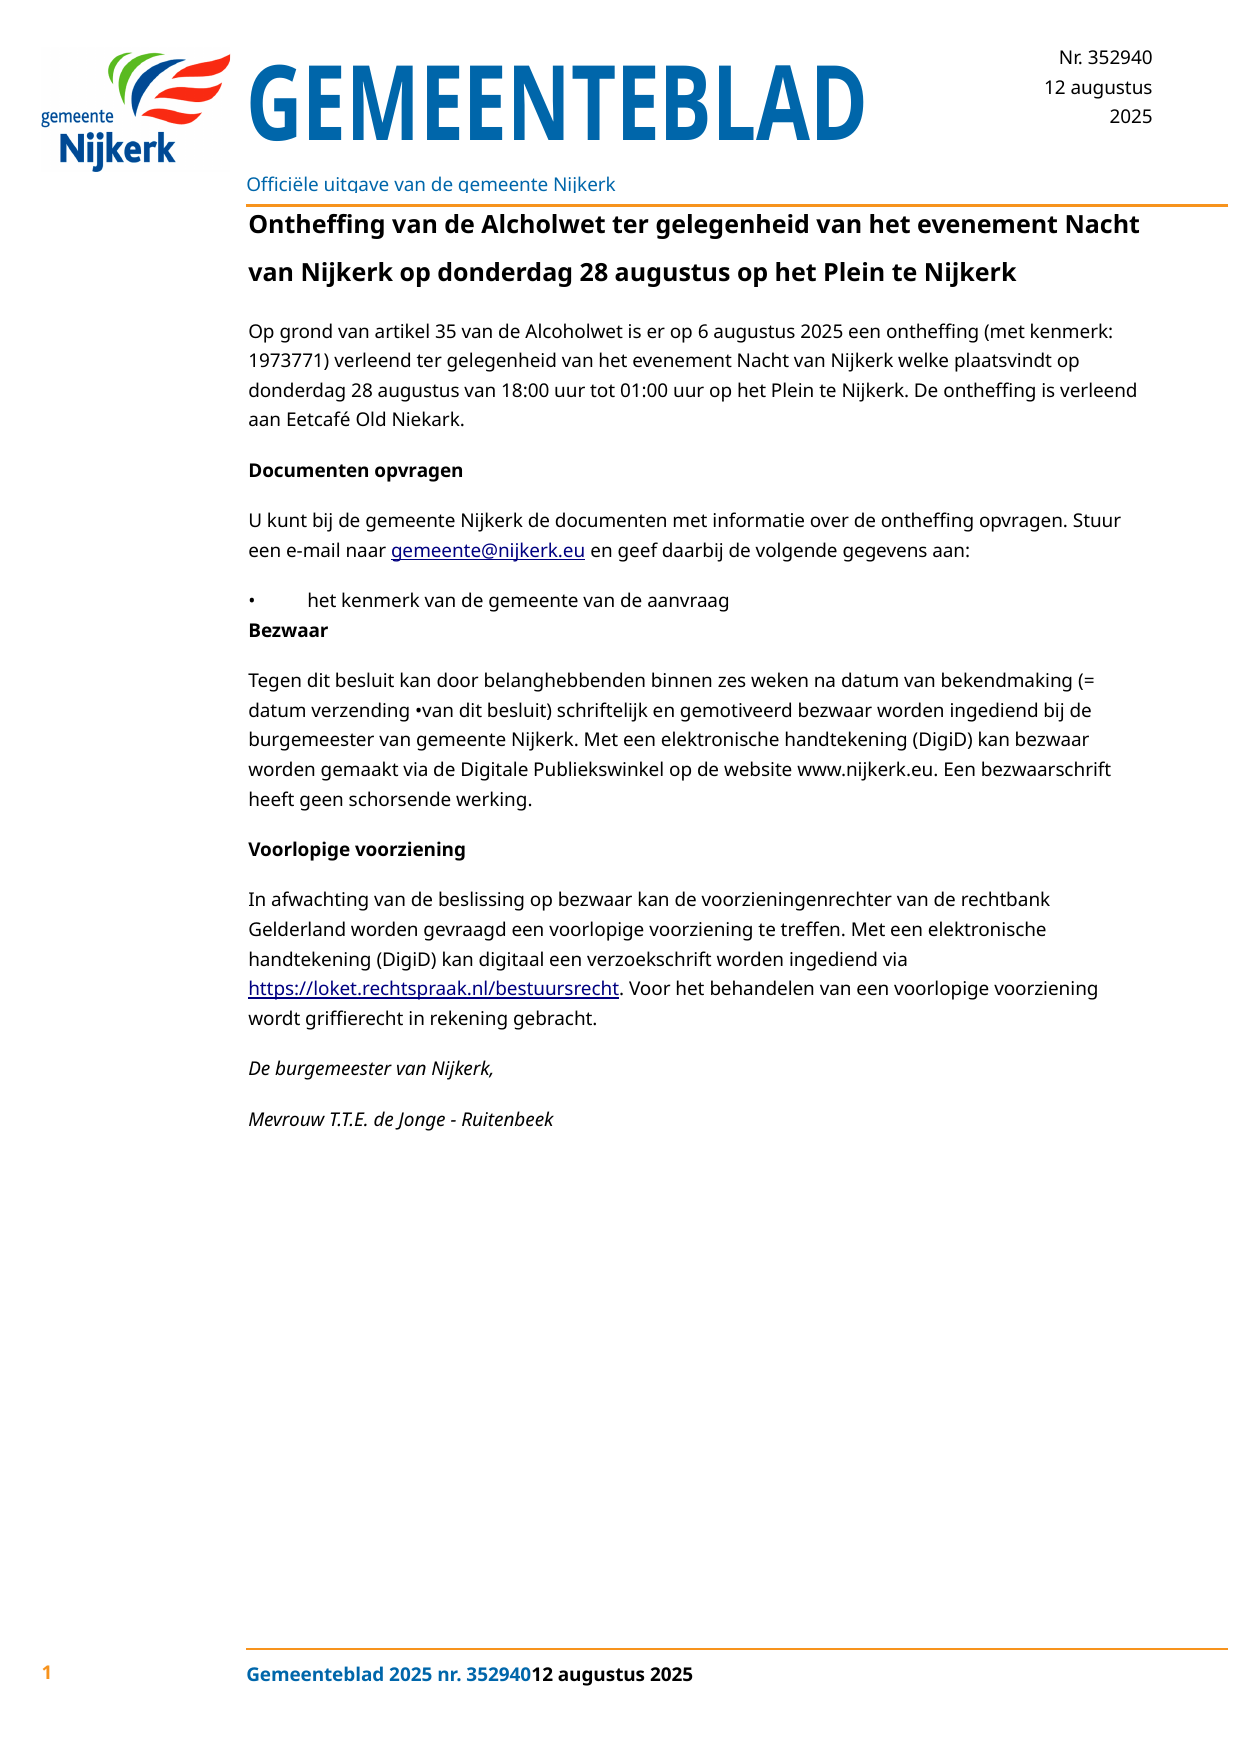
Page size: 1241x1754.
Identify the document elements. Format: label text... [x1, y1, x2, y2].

text Mevrouw T.T.E. de Jonge - Ruitenbeek [248, 1106, 1152, 1132]
text In afwachting van de beslissing op bezwaar kan de voorzieningenrechter van de rechtbank Gelderland worden gevraagd een voorlopige voorziening te treffen. Met een elektronische handtekening (DigiD) kan digitaal een verzoekschrift worden ingediend via https://loket.rechtspraak.nl/bestuursrecht. Voor het behandelen van een voorlopige voorziening wordt griffierecht in rekening gebracht. [248, 887, 1152, 1031]
text Voorlopige voorziening [248, 836, 1152, 862]
text Ontheffing van de Alcholwet ter gelegenheid van het evenement Nacht van Nijkerk op donderdag 28 augustus op het Plein te Nijkerk [248, 207, 1152, 288]
picture [41, 47, 231, 172]
text Op grond van artikel 35 van de Alcoholwet is er op 6 augustus 2025 een ontheffing (met kenmerk: 1973771) verleend ter gelegenheid van het evenement Nacht van Nijkerk welke plaatsvindt op donderdag 28 augustus van 18:00 uur tot 01:00 uur op het Plein te Nijkerk. De ontheffing is verleend aan Eetcafé Old Niekark. [248, 318, 1152, 432]
list het kenmerk van de gemeente van de aanvraag [248, 587, 1152, 613]
text U kunt bij de gemeente Nijkerk de documenten met informatie over de ontheffing opvragen. Stuur een e-mail naar gemeente@nijkerk.eu en geef daarbij de volgende gegevens aan: [248, 507, 1152, 563]
text Documenten opvragen [248, 457, 1152, 483]
text Bezwaar [248, 617, 1152, 643]
text De burgemeester van Nijkerk, [248, 1055, 1152, 1081]
text Tegen dit besluit kan door belanghebbenden binnen zes weken na datum van bekendmaking (= datum verzending •van dit besluit) schriftelijk en gemotiveerd bezwaar worden ingediend bij de burgemeester van gemeente Nijkerk. Met een elektronische handtekening (DigiD) kan bezwaar worden gemaakt via de Digitale Publiekswinkel op de website www.nijkerk.eu. Een bezwaarschrift heeft geen schorsende werking. [248, 667, 1152, 812]
